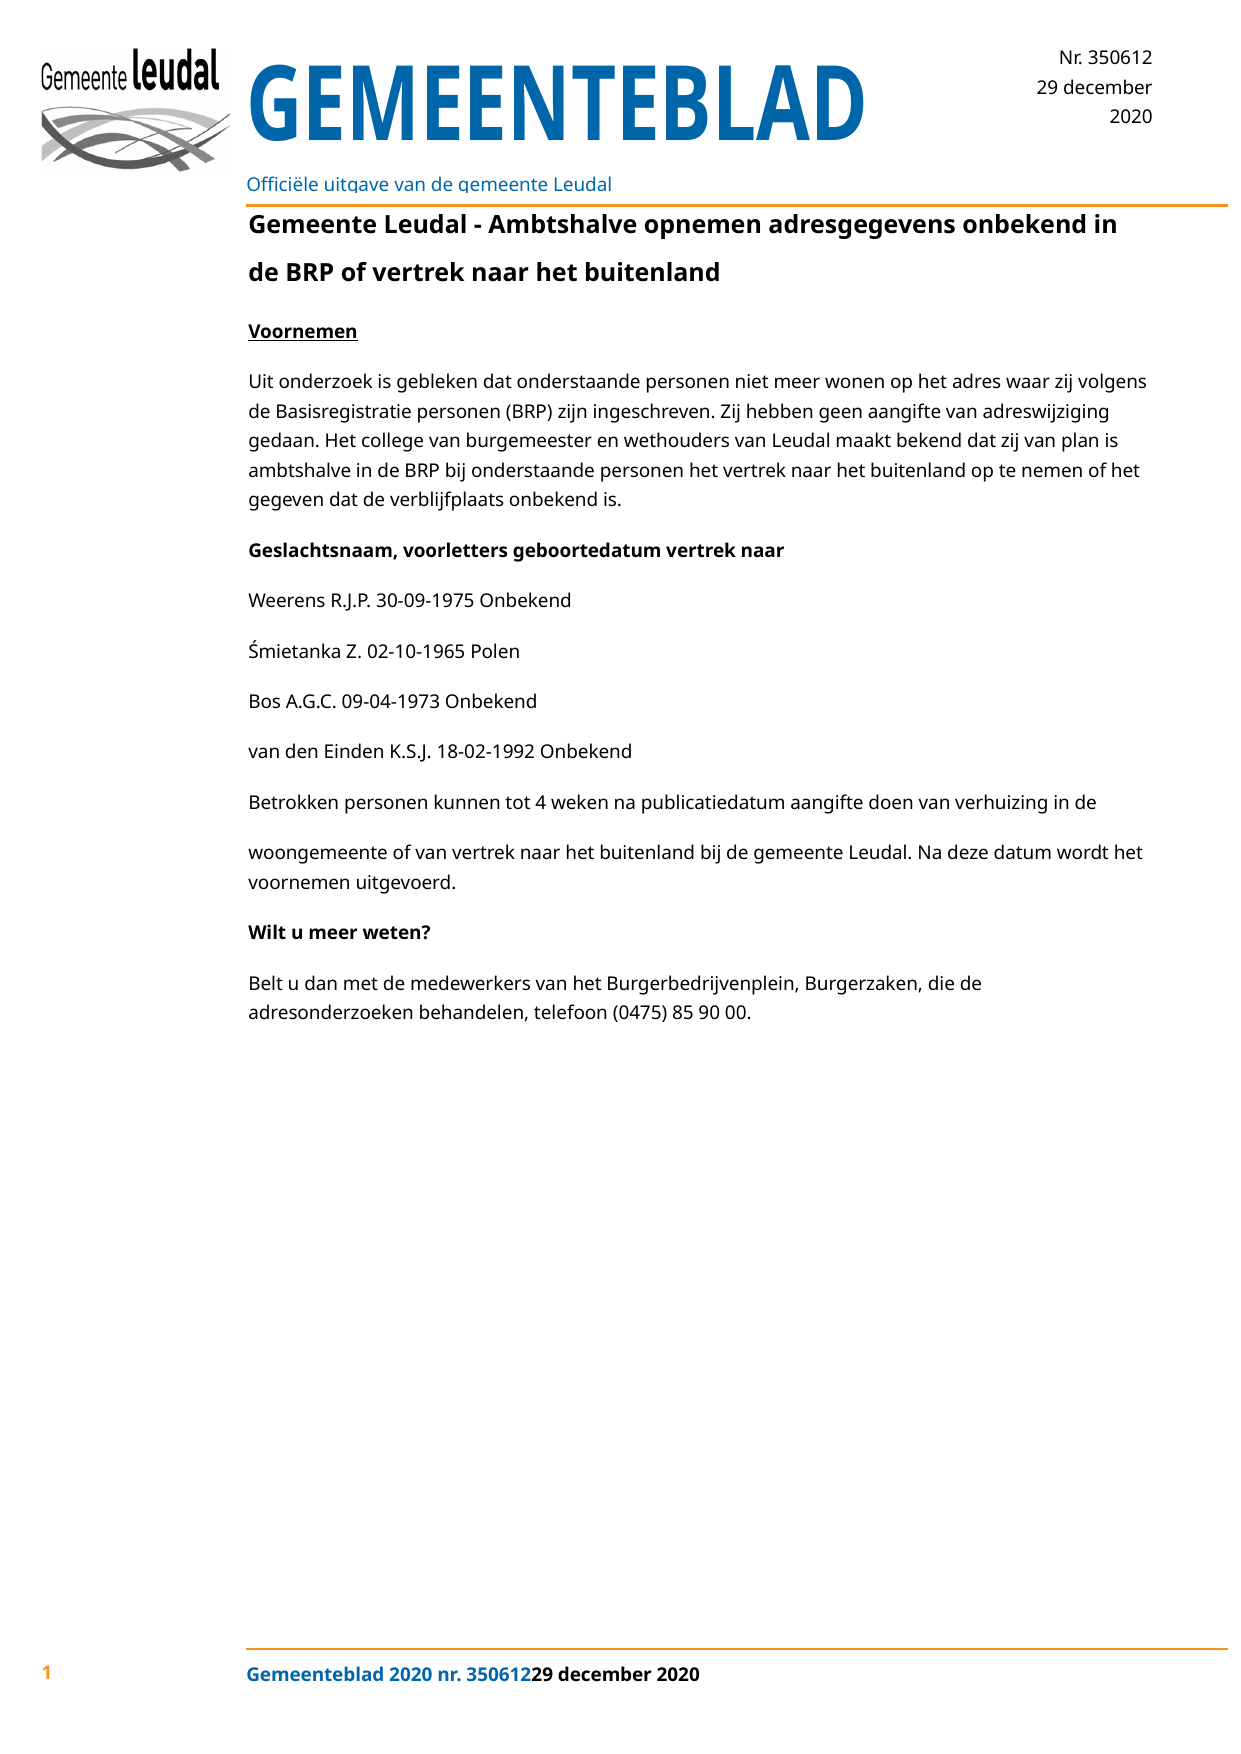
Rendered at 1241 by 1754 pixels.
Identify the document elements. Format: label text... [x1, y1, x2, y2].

text Uit onderzoek is gebleken dat onderstaande personen niet meer wonen op het adres waar zij volgens de Basisregistratie personen (BRP) zijn ingeschreven. Zij hebben geen aangifte van adreswijziging gedaan. Het college van burgemeester en wethouders van Leudal maakt bekend dat zij van plan is ambtshalve in de BRP bij onderstaande personen het vertrek naar het buitenland op te nemen of het gegeven dat de verblijfplaats onbekend is. [248, 368, 1152, 512]
text Wilt u meer weten? [248, 919, 1152, 945]
text Śmietanka Z. 02-10-1965 Polen [248, 638, 1152, 664]
picture [41, 47, 231, 172]
text Voornemen [248, 318, 1152, 344]
text Geslachtsnaam, voorletters geboortedatum vertrek naar [248, 537, 1152, 563]
text Belt u dan met de medewerkers van het Burgerbedrijvenplein, Burgerzaken, die de adresonderzoeken behandelen, telefoon (0475) 85 90 00. [248, 970, 1152, 1025]
text woongemeente of van vertrek naar het buitenland bij de gemeente Leudal. Na deze datum wordt het voornemen uitgevoerd. [248, 839, 1152, 895]
text Gemeente Leudal - Ambtshalve opnemen adresgegevens onbekend in de BRP of vertrek naar het buitenland [248, 207, 1152, 288]
text Weerens R.J.P. 30-09-1975 Onbekend [248, 587, 1152, 613]
text Bos A.G.C. 09-04-1973 Onbekend [248, 688, 1152, 714]
text Betrokken personen kunnen tot 4 weken na publicatiedatum aangifte doen van verhuizing in de [248, 789, 1152, 815]
text van den Einden K.S.J. 18-02-1992 Onbekend [248, 739, 1152, 764]
